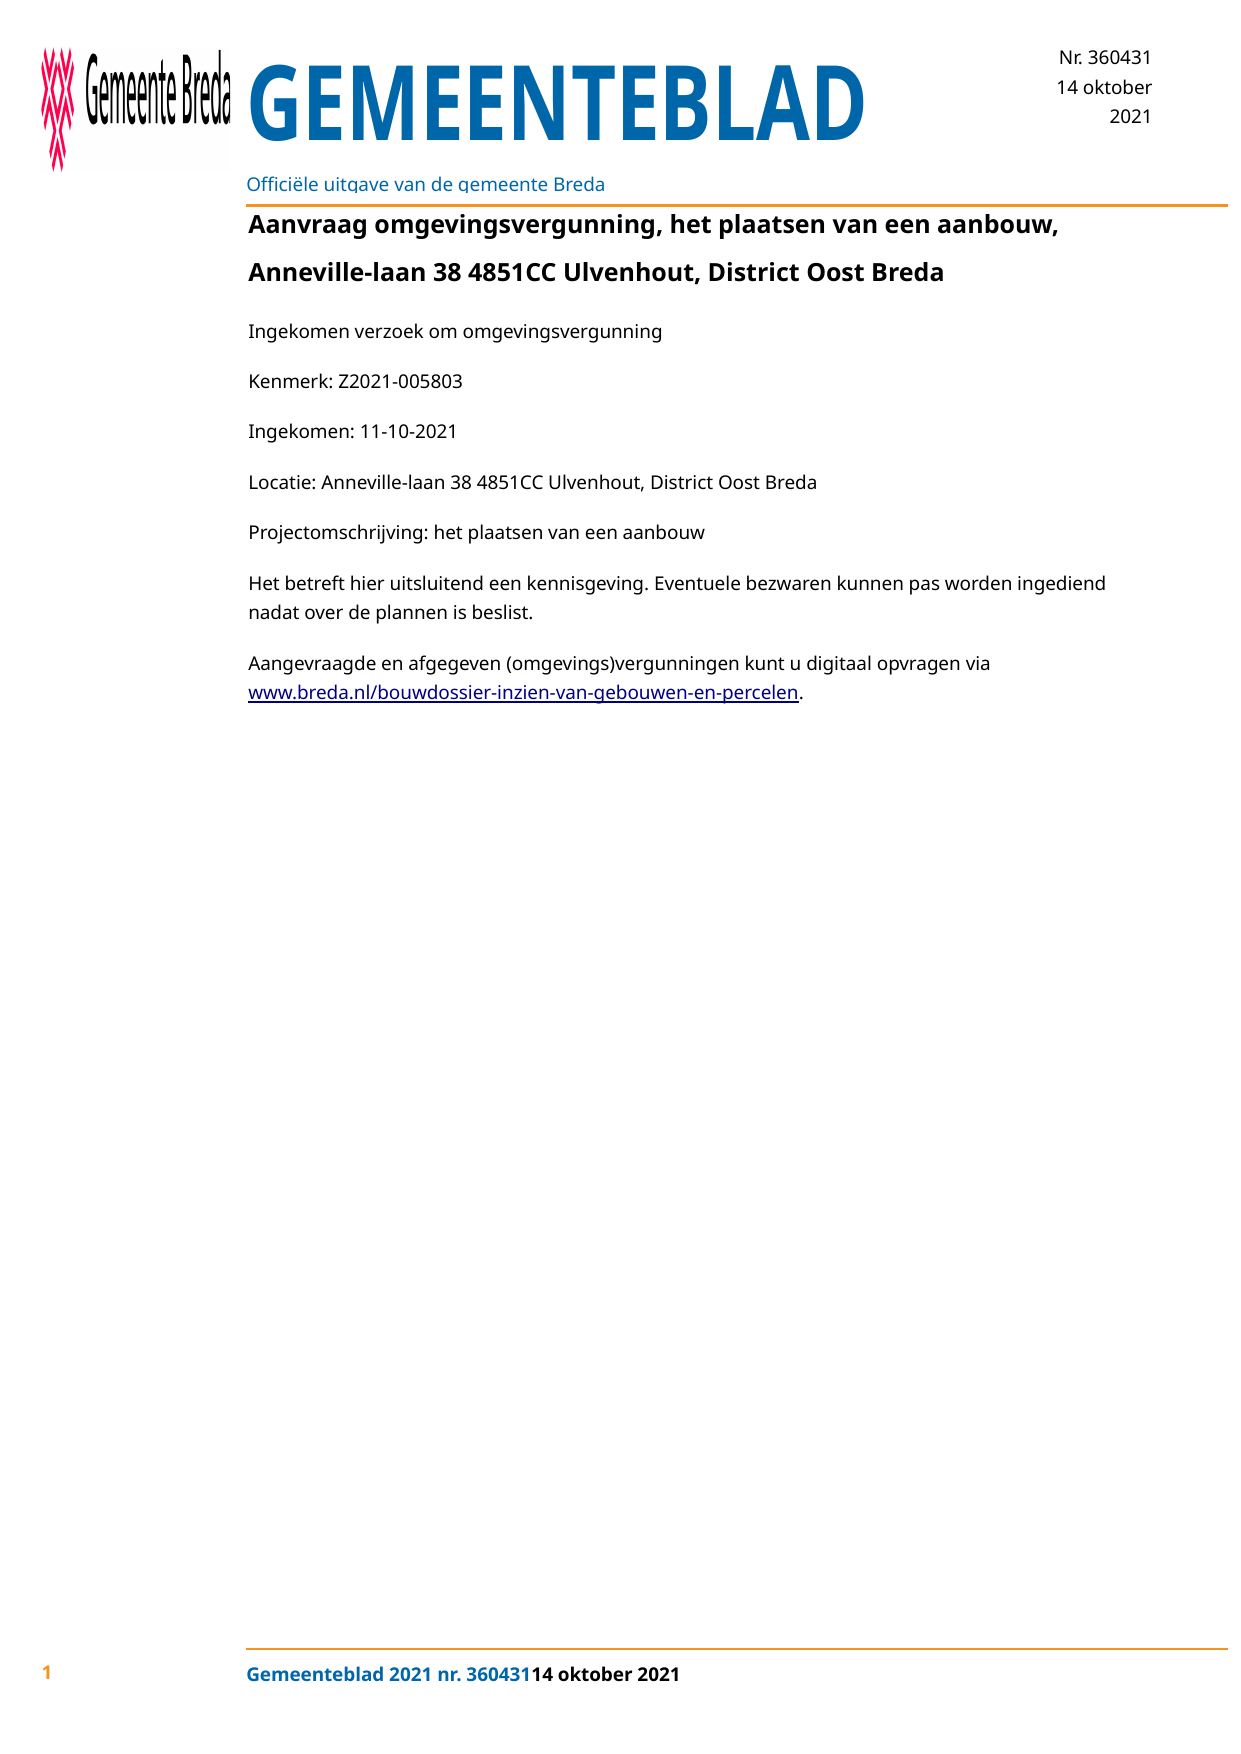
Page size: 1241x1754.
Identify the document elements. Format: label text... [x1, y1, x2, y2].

text Ingekomen verzoek om omgevingsvergunning [248, 318, 1152, 344]
picture [41, 47, 231, 172]
text Ingekomen: 11-10-2021 [248, 419, 1152, 444]
text Aangevraagde en afgegeven (omgevings)vergunningen kunt u digitaal opvragen via www.breda.nl/bouwdossier-inzien-van-gebouwen-en-percelen. [248, 650, 1152, 705]
text Kenmerk: Z2021-005803 [248, 368, 1152, 394]
text Aanvraag omgevingsvergunning, het plaatsen van een aanbouw, Anneville-laan 38 4851CC Ulvenhout, District Oost Breda [248, 207, 1152, 288]
text Projectomschrijving: het plaatsen van een aanbouw [248, 519, 1152, 545]
text Het betreft hier uitsluitend een kennisgeving. Eventuele bezwaren kunnen pas worden ingediend nadat over de plannen is beslist. [248, 570, 1152, 625]
text Locatie: Anneville-laan 38 4851CC Ulvenhout, District Oost Breda [248, 469, 1152, 495]
